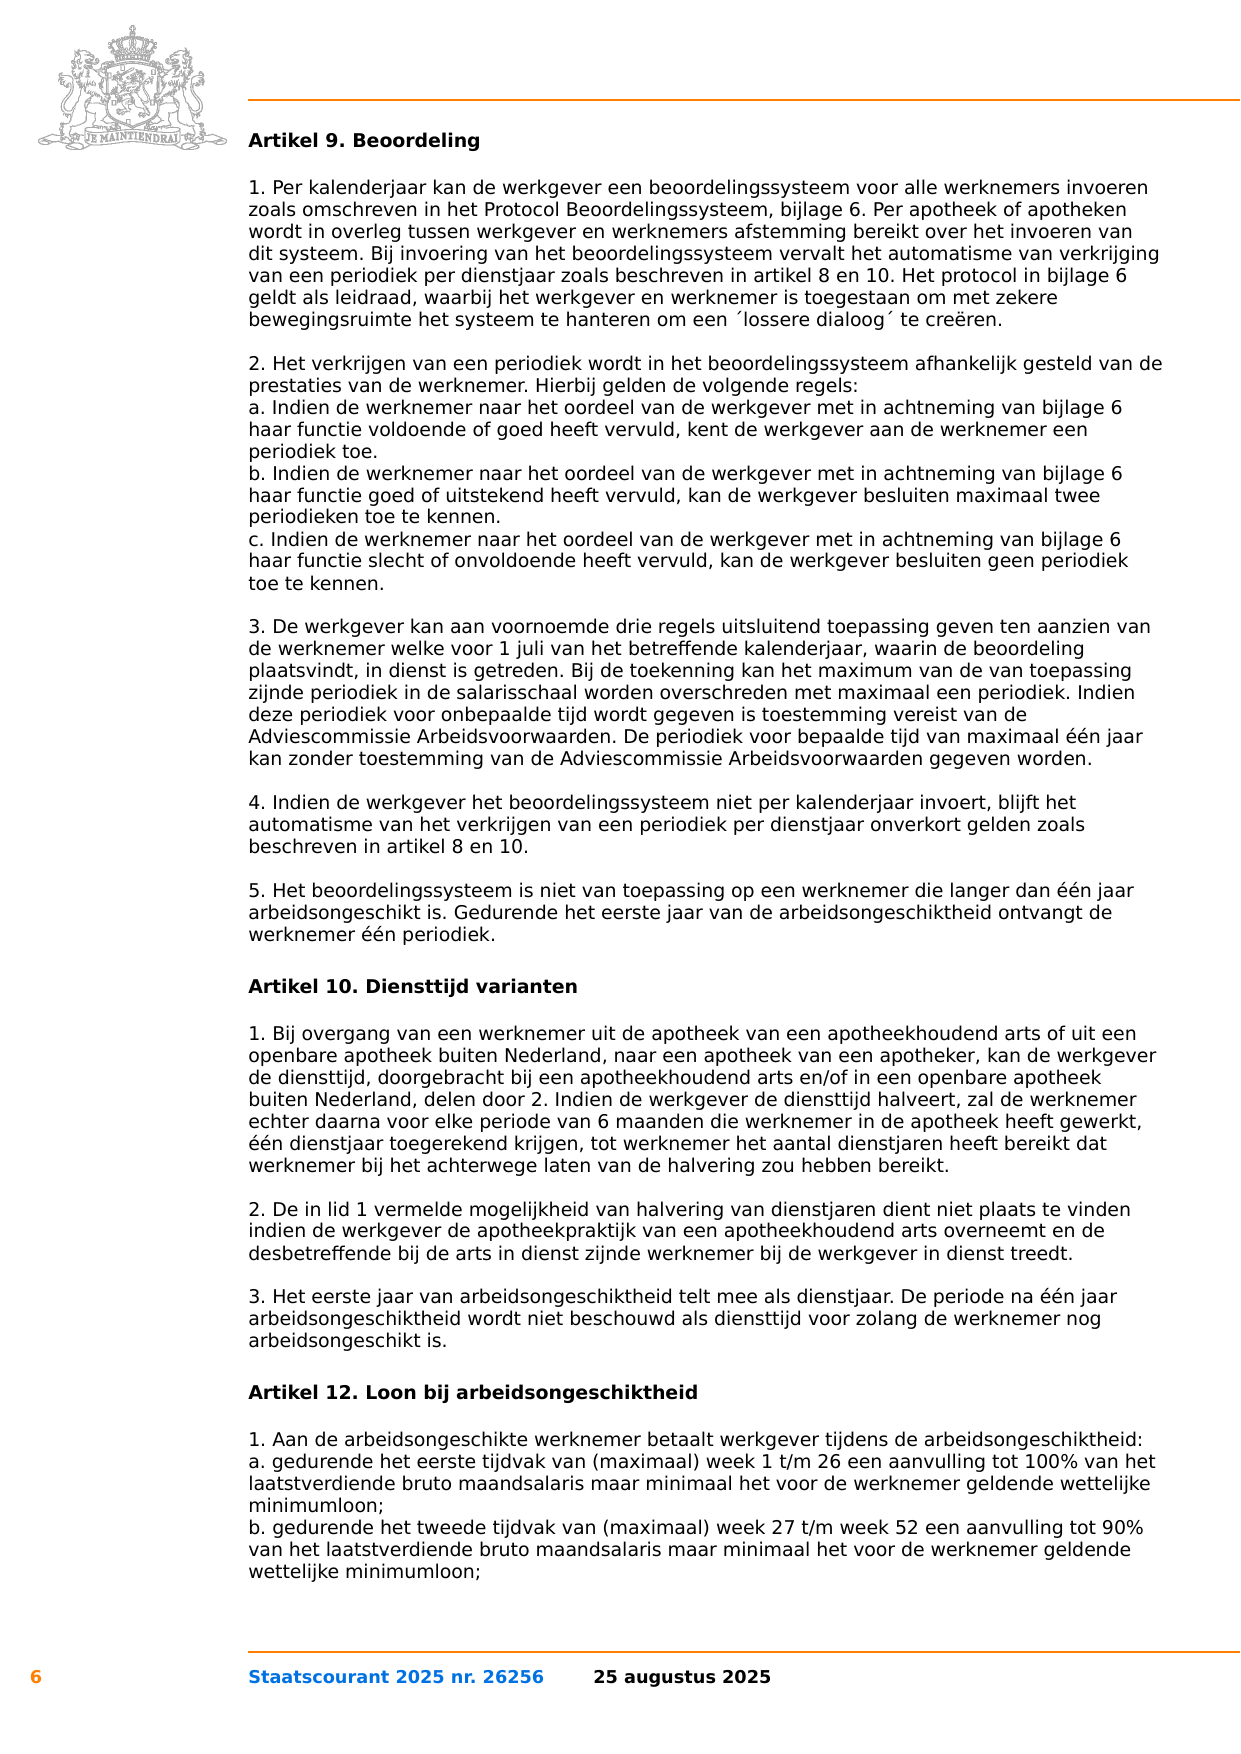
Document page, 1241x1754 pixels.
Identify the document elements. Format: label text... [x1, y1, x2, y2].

text c. Indien de werknemer naar het oordeel van de werkgever met in achtneming van bijlage 6 haar functie slecht of onvoldoende heeft vervuld, kan de werkgever besluiten geen periodiek toe te kennen. [248, 528, 1163, 594]
text a. Indien de werknemer naar het oordeel van de werkgever met in achtneming van bijlage 6 haar functie voldoende of goed heeft vervuld, kent de werkgever aan de werknemer een periodiek toe. [248, 397, 1163, 462]
text b. Indien de werknemer naar het oordeel van de werkgever met in achtneming van bijlage 6 haar functie goed of uitstekend heeft vervuld, kan de werkgever besluiten maximaal twee periodieken toe te kennen. [248, 462, 1163, 528]
subtitle Artikel 10. Diensttijd varianten [248, 976, 1163, 998]
text 1. Aan de arbeidsongeschikte werknemer betaalt werkgever tijdens de arbeidsongeschiktheid: [248, 1429, 1163, 1451]
text 1. Per kalenderjaar kan de werkgever een beoordelingssysteem voor alle werknemers invoeren zoals omschreven in het Protocol Beoordelingssysteem, bijlage 6. Per apotheek of apotheken wordt in overleg tussen werkgever en werknemers afstemming bereikt over het invoeren van dit systeem. Bij invoering van het beoordelingssysteem vervalt het automatisme van verkrijging van een periodiek per dienstjaar zoals beschreven in artikel 8 en 10. Het protocol in bijlage 6 geldt als leidraad, waarbij het werkgever en werknemer is toegestaan om met zekere bewegingsruimte het systeem te hanteren om een ´lossere dialoog´ te creëren. [248, 177, 1163, 331]
subtitle Artikel 12. Loon bij arbeidsongeschiktheid [248, 1382, 1163, 1404]
subtitle Artikel 9. Beoordeling [248, 130, 1163, 152]
text 5. Het beoordelingssysteem is niet van toepassing op een werknemer die langer dan één jaar arbeidsongeschikt is. Gedurende het eerste jaar van de arbeidsongeschiktheid ontvangt de werknemer één periodiek. [248, 880, 1163, 946]
text 4. Indien de werkgever het beoordelingssysteem niet per kalenderjaar invoert, blijft het automatisme van het verkrijgen van een periodiek per dienstjaar onverkort gelden zoals beschreven in artikel 8 en 10. [248, 792, 1163, 858]
text b. gedurende het tweede tijdvak van (maximaal) week 27 t/m week 52 een aanvulling tot 90% van het laatstverdiende bruto maandsalaris maar minimaal het voor de werknemer geldende wettelijke minimumloon; [248, 1517, 1163, 1583]
text 2. Het verkrijgen van een periodiek wordt in het beoordelingssysteem afhankelijk gesteld van de prestaties van de werknemer. Hierbij gelden de volgende regels: [248, 353, 1163, 397]
text a. gedurende het eerste tijdvak van (maximaal) week 1 t/m 26 een aanvulling tot 100% van het laatstverdiende bruto maandsalaris maar minimaal het voor de werknemer geldende wettelijke minimumloon; [248, 1451, 1163, 1517]
text 3. Het eerste jaar van arbeidsongeschiktheid telt mee als dienstjaar. De periode na één jaar arbeidsongeschiktheid wordt niet beschouwd als diensttijd voor zolang de werknemer nog arbeidsongeschikt is. [248, 1286, 1163, 1352]
text 2. De in lid 1 vermelde mogelijkheid van halvering van dienstjaren dient niet plaats te vinden indien de werkgever de apotheekpraktijk van een apotheekhoudend arts overneemt en de desbetreffende bij de arts in dienst zijnde werknemer bij de werkgever in dienst treedt. [248, 1198, 1163, 1264]
picture [38, 25, 227, 150]
text 1. Bij overgang van een werknemer uit de apotheek van een apotheekhoudend arts of uit een openbare apotheek buiten Nederland, naar een apotheek van een apotheker, kan de werkgever de diensttijd, doorgebracht bij een apotheekhoudend arts en/of in een openbare apotheek buiten Nederland, delen door 2. Indien de werkgever de diensttijd halveert, zal de werknemer echter daarna voor elke periode van 6 maanden die werknemer in de apotheek heeft gewerkt, één dienstjaar toegerekend krijgen, tot werknemer het aantal dienstjaren heeft bereikt dat werknemer bij het achterwege laten van de halvering zou hebben bereikt. [248, 1023, 1163, 1177]
text 3. De werkgever kan aan voornoemde drie regels uitsluitend toepassing geven ten aanzien van de werknemer welke voor 1 juli van het betreffende kalenderjaar, waarin de beoordeling plaatsvindt, in dienst is getreden. Bij de toekenning kan het maximum van de van toepassing zijnde periodiek in de salarisschaal worden overschreden met maximaal een periodiek. Indien deze periodiek voor onbepaalde tijd wordt gegeven is toestemming vereist van de Adviescommissie Arbeidsvoorwaarden. De periodiek voor bepaalde tijd van maximaal één jaar kan zonder toestemming van de Adviescommissie Arbeidsvoorwaarden gegeven worden. [248, 616, 1163, 770]
